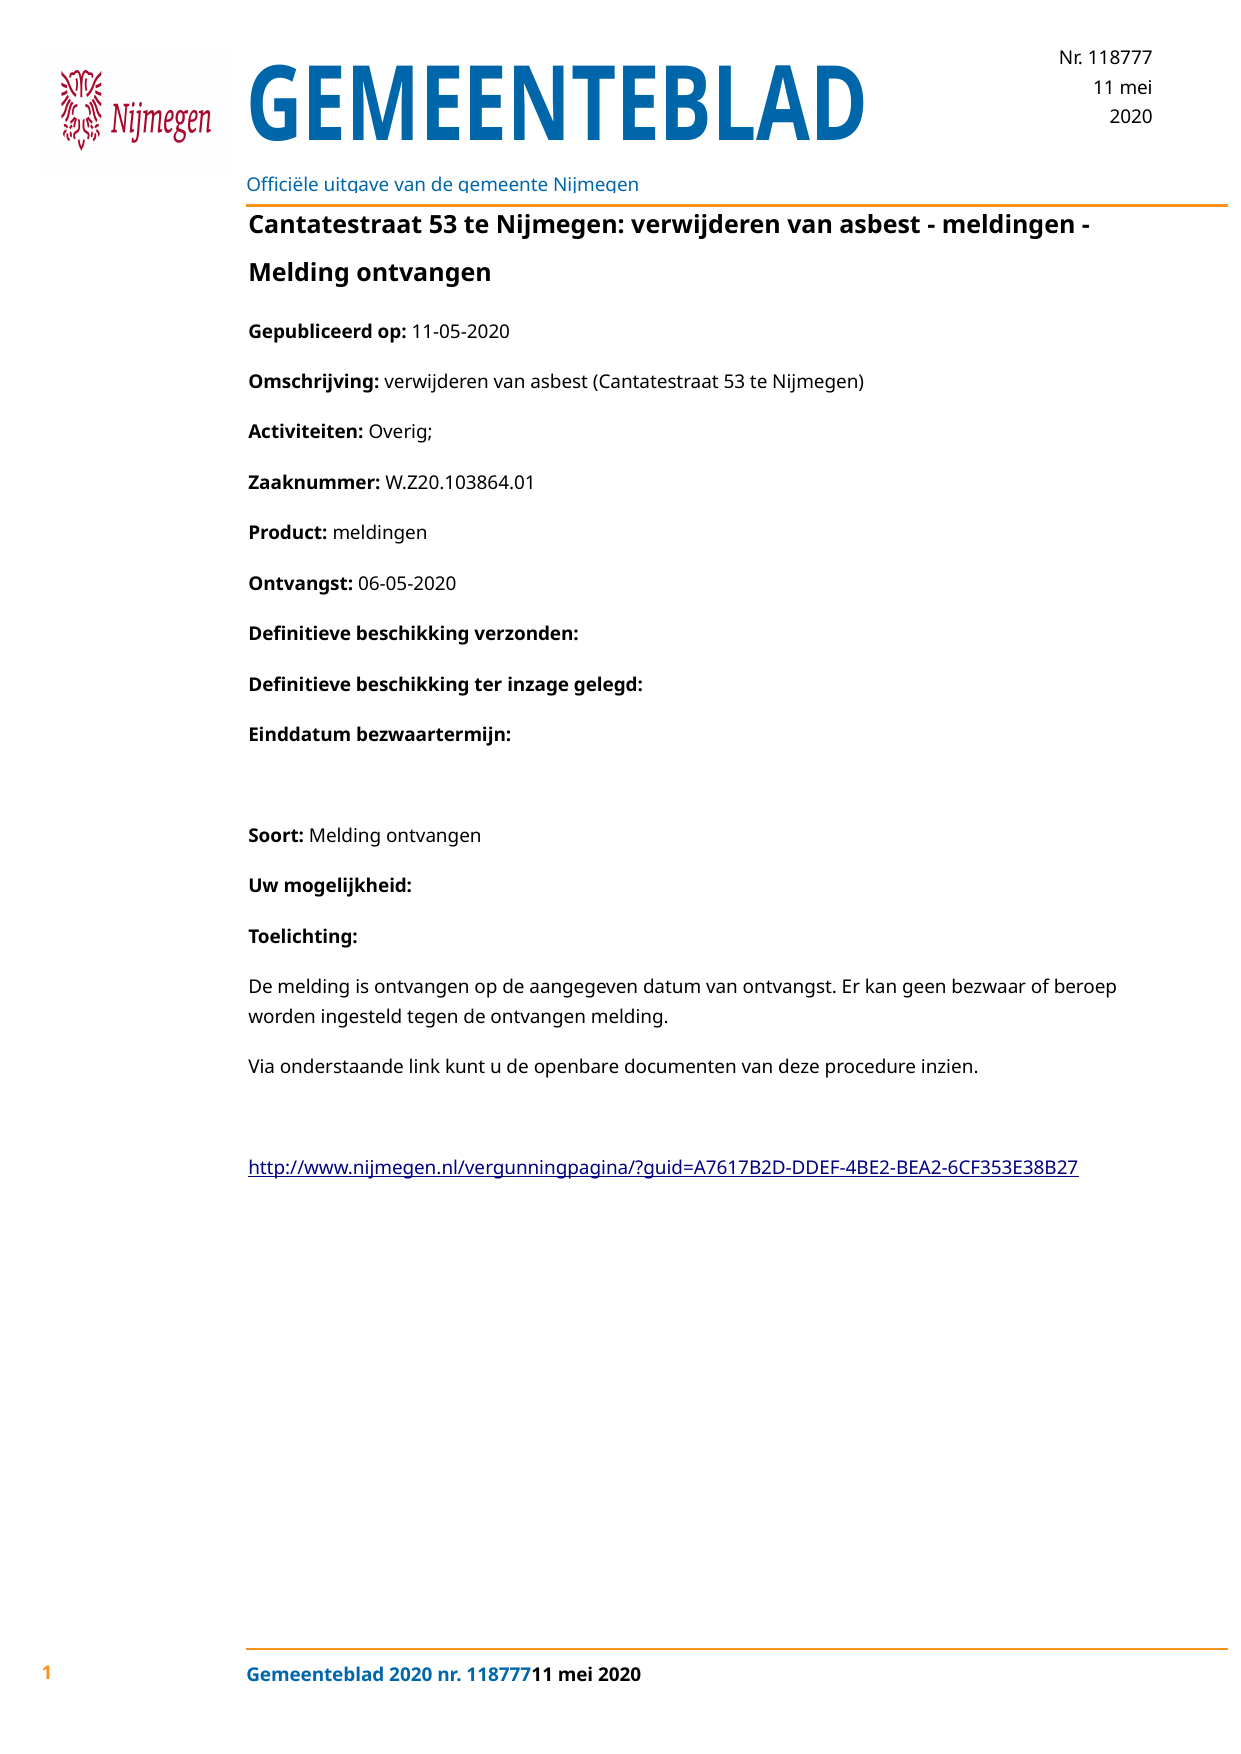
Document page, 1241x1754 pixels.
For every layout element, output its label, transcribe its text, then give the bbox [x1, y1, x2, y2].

text Activiteiten: Overig; [248, 419, 1152, 444]
text Cantatestraat 53 te Nijmegen: verwijderen van asbest - meldingen - Melding ontvangen [248, 207, 1152, 288]
picture [41, 47, 231, 172]
text Zaaknummer: W.Z20.103864.01 [248, 469, 1152, 495]
text Product: meldingen [248, 519, 1152, 545]
text Omschrijving: verwijderen van asbest (Cantatestraat 53 te Nijmegen) [248, 368, 1152, 394]
text Via onderstaande link kunt u de openbare documenten van deze procedure inzien. [248, 1053, 1152, 1079]
text Gepubliceerd op: 11-05-2020 [248, 318, 1152, 344]
text Soort: Melding ontvangen [248, 822, 1152, 848]
text Uw mogelijkheid: [248, 872, 1152, 898]
text Definitieve beschikking ter inzage gelegd: [248, 671, 1152, 697]
text Toelichting: [248, 923, 1152, 949]
text Ontvangst: 06-05-2020 [248, 570, 1152, 596]
text Einddatum bezwaartermijn: [248, 721, 1152, 747]
text Definitieve beschikking verzonden: [248, 620, 1152, 646]
text http://www.nijmegen.nl/vergunningpagina/?guid=A7617B2D-DDEF-4BE2-BEA2-6CF353E38B27 [248, 1154, 1152, 1180]
text De melding is ontvangen op de aangegeven datum van ontvangst. Er kan geen bezwaar of beroep worden ingesteld tegen de ontvangen melding. [248, 973, 1152, 1029]
